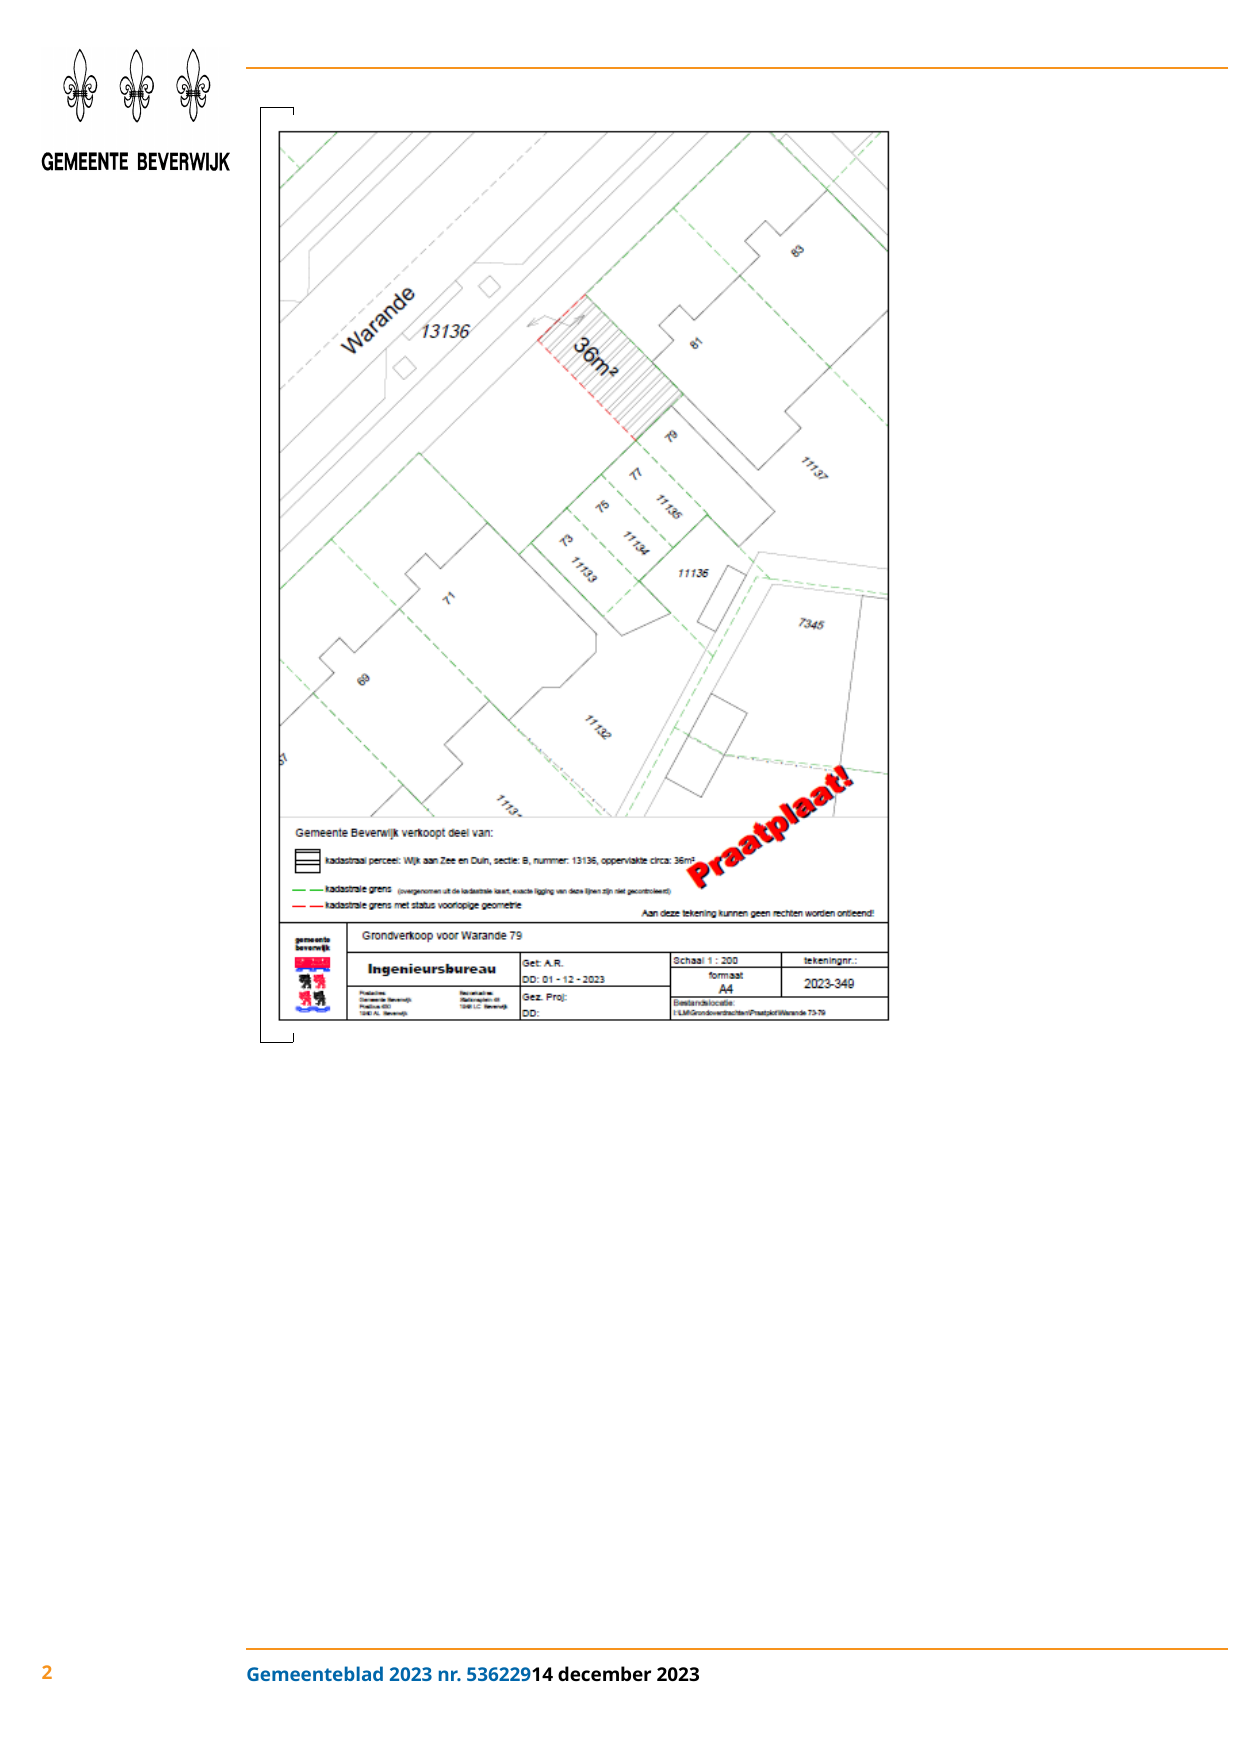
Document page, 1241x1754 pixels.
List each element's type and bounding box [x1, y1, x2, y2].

picture [41, 47, 231, 172]
picture [268, 115, 919, 1033]
